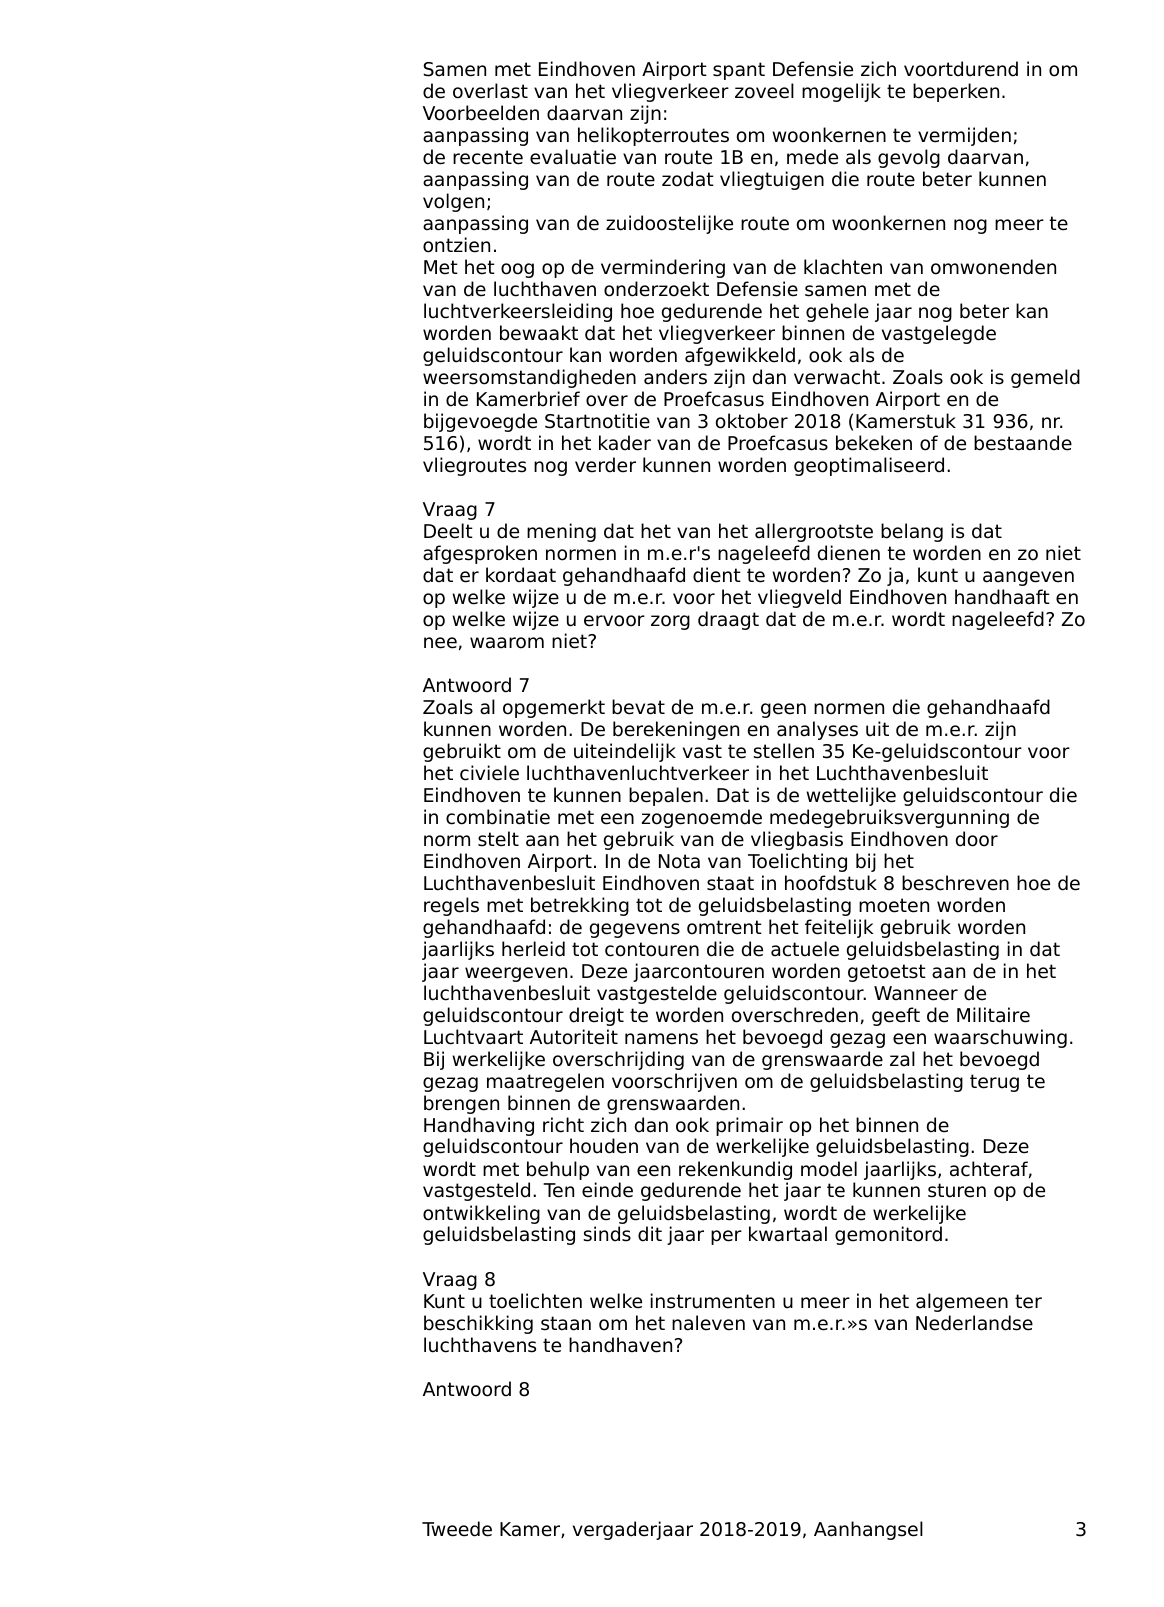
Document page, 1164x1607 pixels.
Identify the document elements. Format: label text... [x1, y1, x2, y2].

text Antwoord 7 [422, 675, 1087, 697]
text Samen met Eindhoven Airport spant Defensie zich voortdurend in om de overlast van het vliegverkeer zoveel mogelijk te beperken. Voorbeelden daarvan zijn: [422, 59, 1087, 125]
text Vraag 7 [422, 499, 1087, 521]
text Zoals al opgemerkt bevat de m.e.r. geen normen die gehandhaafd kunnen worden. De berekeningen en analyses uit de m.e.r. zijn gebruikt om de uiteindelijk vast te stellen 35 Ke-geluidscontour voor het civiele luchthavenluchtverkeer in het Luchthavenbesluit Eindhoven te kunnen bepalen. Dat is de wettelijke geluidscontour die in combinatie met een zogenoemde medegebruiksvergunning de norm stelt aan het gebruik van de vliegbasis Eindhoven door Eindhoven Airport. In de Nota van Toelichting bij het Luchthavenbesluit Eindhoven staat in hoofdstuk 8 beschreven hoe de regels met betrekking tot de geluidsbelasting moeten worden gehandhaafd: de gegevens omtrent het feitelijk gebruik worden jaarlijks herleid tot contouren die de actuele geluidsbelasting in dat jaar weergeven. Deze jaarcontouren worden getoetst aan de in het luchthavenbesluit vastgestelde geluidscontour. Wanneer de geluidscontour dreigt te worden overschreden, geeft de Militaire Luchtvaart Autoriteit namens het bevoegd gezag een waarschuwing. Bij werkelijke overschrijding van de grenswaarde zal het bevoegd gezag maatregelen voorschrijven om de geluidsbelasting terug te brengen binnen de grenswaarden. [422, 697, 1087, 1114]
text Handhaving richt zich dan ook primair op het binnen de geluidscontour houden van de werkelijke geluidsbelasting. Deze wordt met behulp van een rekenkundig model jaarlijks, achteraf, vastgesteld. Ten einde gedurende het jaar te kunnen sturen op de ontwikkeling van de geluidsbelasting, wordt de werkelijke geluidsbelasting sinds dit jaar per kwartaal gemonitord. [422, 1114, 1087, 1246]
text Vraag 8 [422, 1268, 1087, 1291]
text aanpassing van de zuidoostelijke route om woonkernen nog meer te ontzien. [422, 213, 1087, 257]
text Antwoord 8 [422, 1379, 1087, 1401]
text Kunt u toelichten welke instrumenten u meer in het algemeen ter beschikking staan om het naleven van m.e.r.»s van Nederlandse luchthavens te handhaven? [422, 1291, 1087, 1356]
text Deelt u de mening dat het van het allergrootste belang is dat afgesproken normen in m.e.r's nageleefd dienen te worden en zo niet dat er kordaat gehandhaafd dient te worden? Zo ja, kunt u aangeven op welke wijze u de m.e.r. voor het vliegveld Eindhoven handhaaft en op welke wijze u ervoor zorg draagt dat de m.e.r. wordt nageleefd? Zo nee, waarom niet? [422, 521, 1087, 653]
text de recente evaluatie van route 1B en, mede als gevolg daarvan, aanpassing van de route zodat vliegtuigen die route beter kunnen volgen; [422, 147, 1087, 213]
text aanpassing van helikopterroutes om woonkernen te vermijden; [422, 125, 1087, 147]
text Met het oog op de vermindering van de klachten van omwonenden van de luchthaven onderzoekt Defensie samen met de luchtverkeersleiding hoe gedurende het gehele jaar nog beter kan worden bewaakt dat het vliegverkeer binnen de vastgelegde geluidscontour kan worden afgewikkeld, ook als de weersomstandigheden anders zijn dan verwacht. Zoals ook is gemeld in de Kamerbrief over de Proefcasus Eindhoven Airport en de bijgevoegde Startnotitie van 3 oktober 2018 (Kamerstuk 31 936, nr. 516), wordt in het kader van de Proefcasus bekeken of de bestaande vliegroutes nog verder kunnen worden geoptimaliseerd. [422, 257, 1087, 477]
